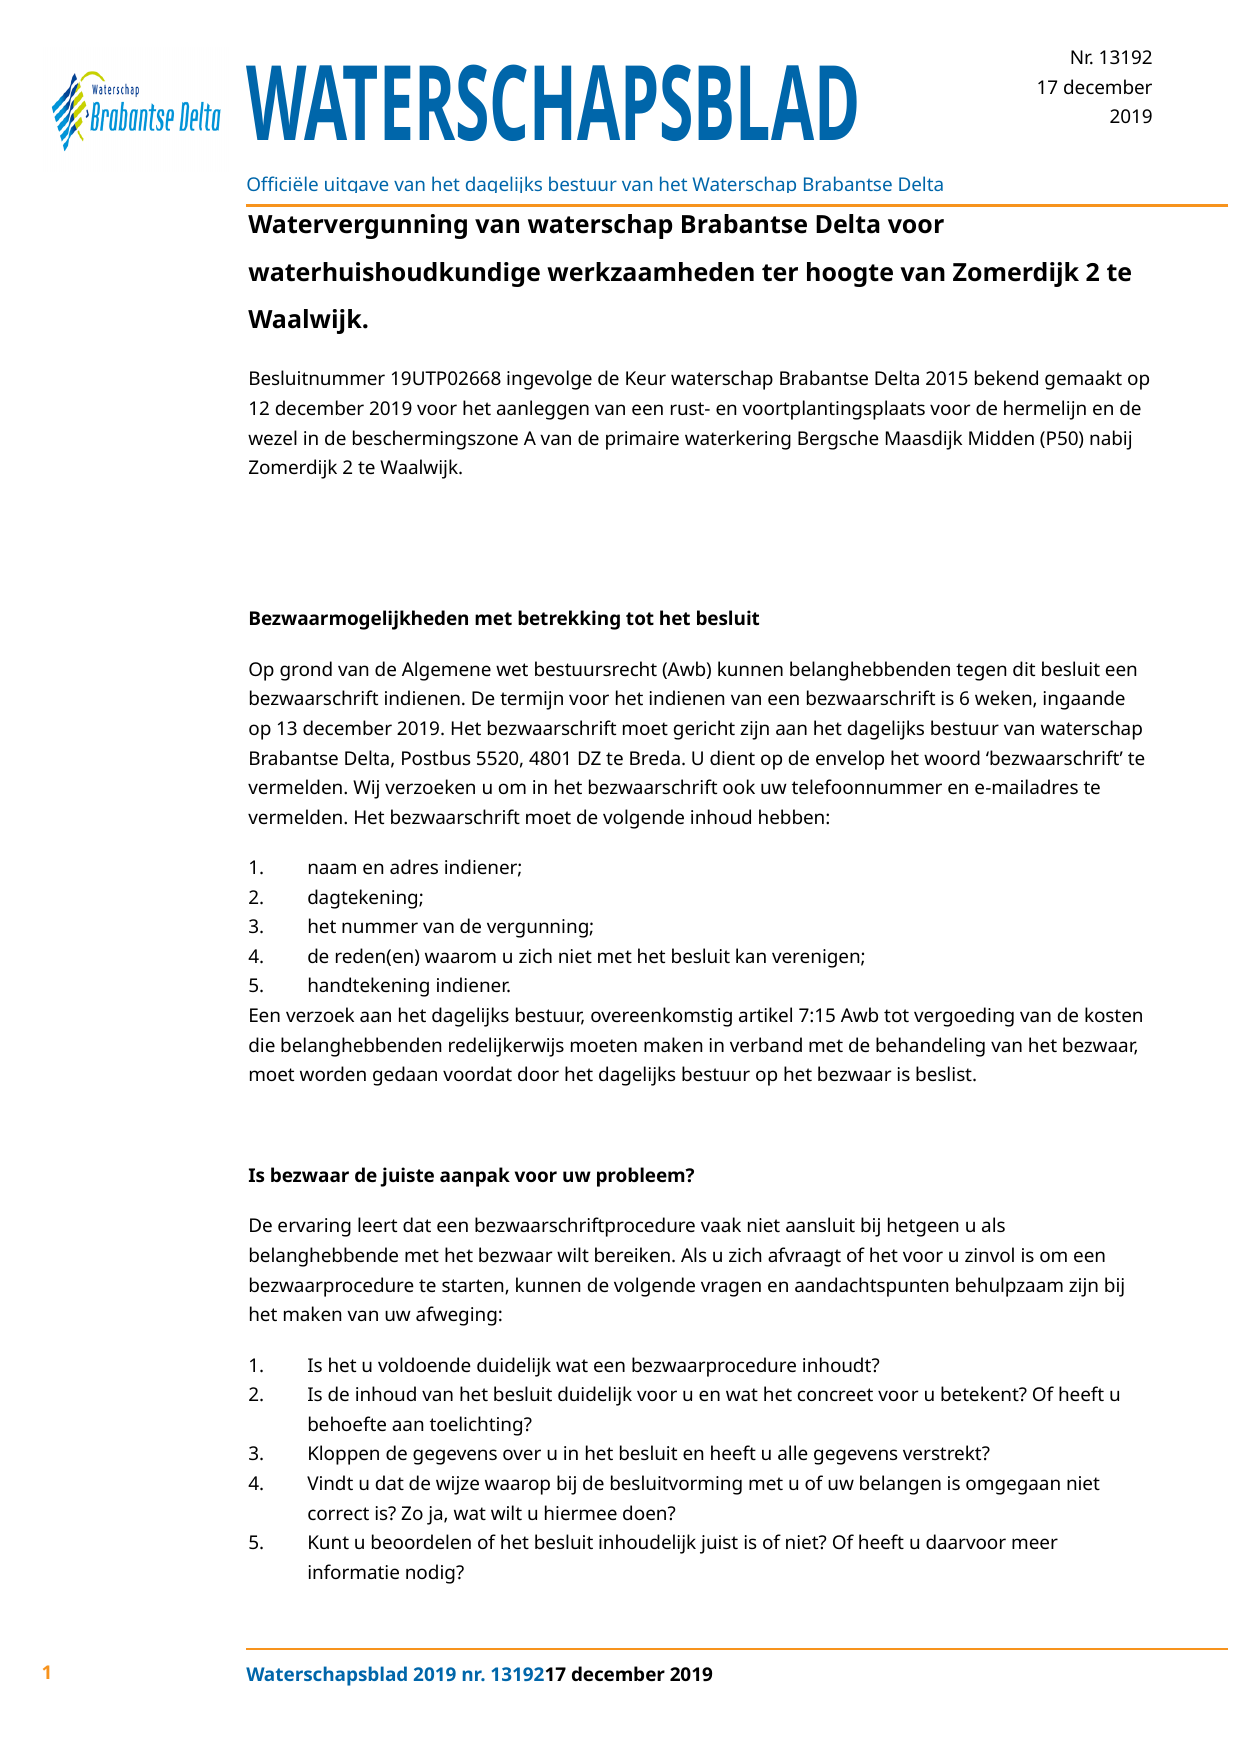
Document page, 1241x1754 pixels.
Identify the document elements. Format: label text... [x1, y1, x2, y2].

list handtekening indiener. [248, 973, 1152, 998]
list Is het u voldoende duidelijk wat een bezwaarprocedure inhoudt? [248, 1352, 1152, 1377]
text Besluitnummer 19UTP02668 ingevolge de Keur waterschap Brabantse Delta 2015 bekend gemaakt op 12 december 2019 voor het aanleggen van een rust- en voortplantingsplaats voor de hermelijn en de wezel in de beschermingszone A van de primaire waterkering Bergsche Maasdijk Midden (P50) nabij Zomerdijk 2 te Waalwijk. [248, 366, 1152, 480]
list Vindt u dat de wijze waarop bij de besluitvorming met u of uw belangen is omgegaan niet correct is? Zo ja, wat wilt u hiermee doen? [248, 1470, 1152, 1525]
list dagtekening; [248, 884, 1152, 909]
list het nummer van de vergunning; [248, 913, 1152, 939]
text Watervergunning van waterschap Brabantse Delta voor waterhuishoudkundige werkzaamheden ter hoogte van Zomerdijk 2 te Waalwijk. [248, 207, 1152, 336]
text De ervaring leert dat een bezwaarschriftprocedure vaak niet aansluit bij hetgeen u als belanghebbende met het bezwaar wilt bereiken. Als u zich afvraagt of het voor u zinvol is om een bezwaarprocedure te starten, kunnen de volgende vragen en aandachtspunten behulpzaam zijn bij het maken van uw afweging: [248, 1213, 1152, 1327]
list Is de inhoud van het besluit duidelijk voor u en wat het concreet voor u betekent? Of heeft u behoefte aan toelichting? [248, 1381, 1152, 1437]
text Bezwaarmogelijkheden met betrekking tot het besluit [248, 606, 1152, 631]
text Op grond van de Algemene wet bestuursrecht (Awb) kunnen belanghebbenden tegen dit besluit een bezwaarschrift indienen. De termijn voor het indienen van een bezwaarschrift is 6 weken, ingaande op 13 december 2019. Het bezwaarschrift moet gericht zijn aan het dagelijks bestuur van waterschap Brabantse Delta, Postbus 5520, 4801 DZ te Breda. U dient op de envelop het woord ‘bezwaarschrift’ te vermelden. Wij verzoeken u om in het bezwaarschrift ook uw telefoonnummer en e‑mailadres te vermelden. Het bezwaarschrift moet de volgende inhoud hebben: [248, 656, 1152, 829]
text Een verzoek aan het dagelijks bestuur, overeenkomstig artikel 7:15 Awb tot vergoeding van de kosten die belanghebbenden redelijkerwijs moeten maken in verband met de behandeling van het bezwaar, moet worden gedaan voordat door het dagelijks bestuur op het bezwaar is beslist. [248, 1002, 1152, 1087]
picture [41, 47, 231, 172]
list Kunt u beoordelen of het besluit inhoudelijk juist is of niet? Of heeft u daarvoor meer informatie nodig? [248, 1529, 1152, 1584]
list de reden(en) waarom u zich niet met het besluit kan verenigen; [248, 943, 1152, 969]
list naam en adres indiener; [248, 854, 1152, 880]
list Kloppen de gegevens over u in het besluit en heeft u alle gegevens verstrekt? [248, 1441, 1152, 1466]
text Is bezwaar de juiste aanpak voor uw probleem? [248, 1162, 1152, 1188]
